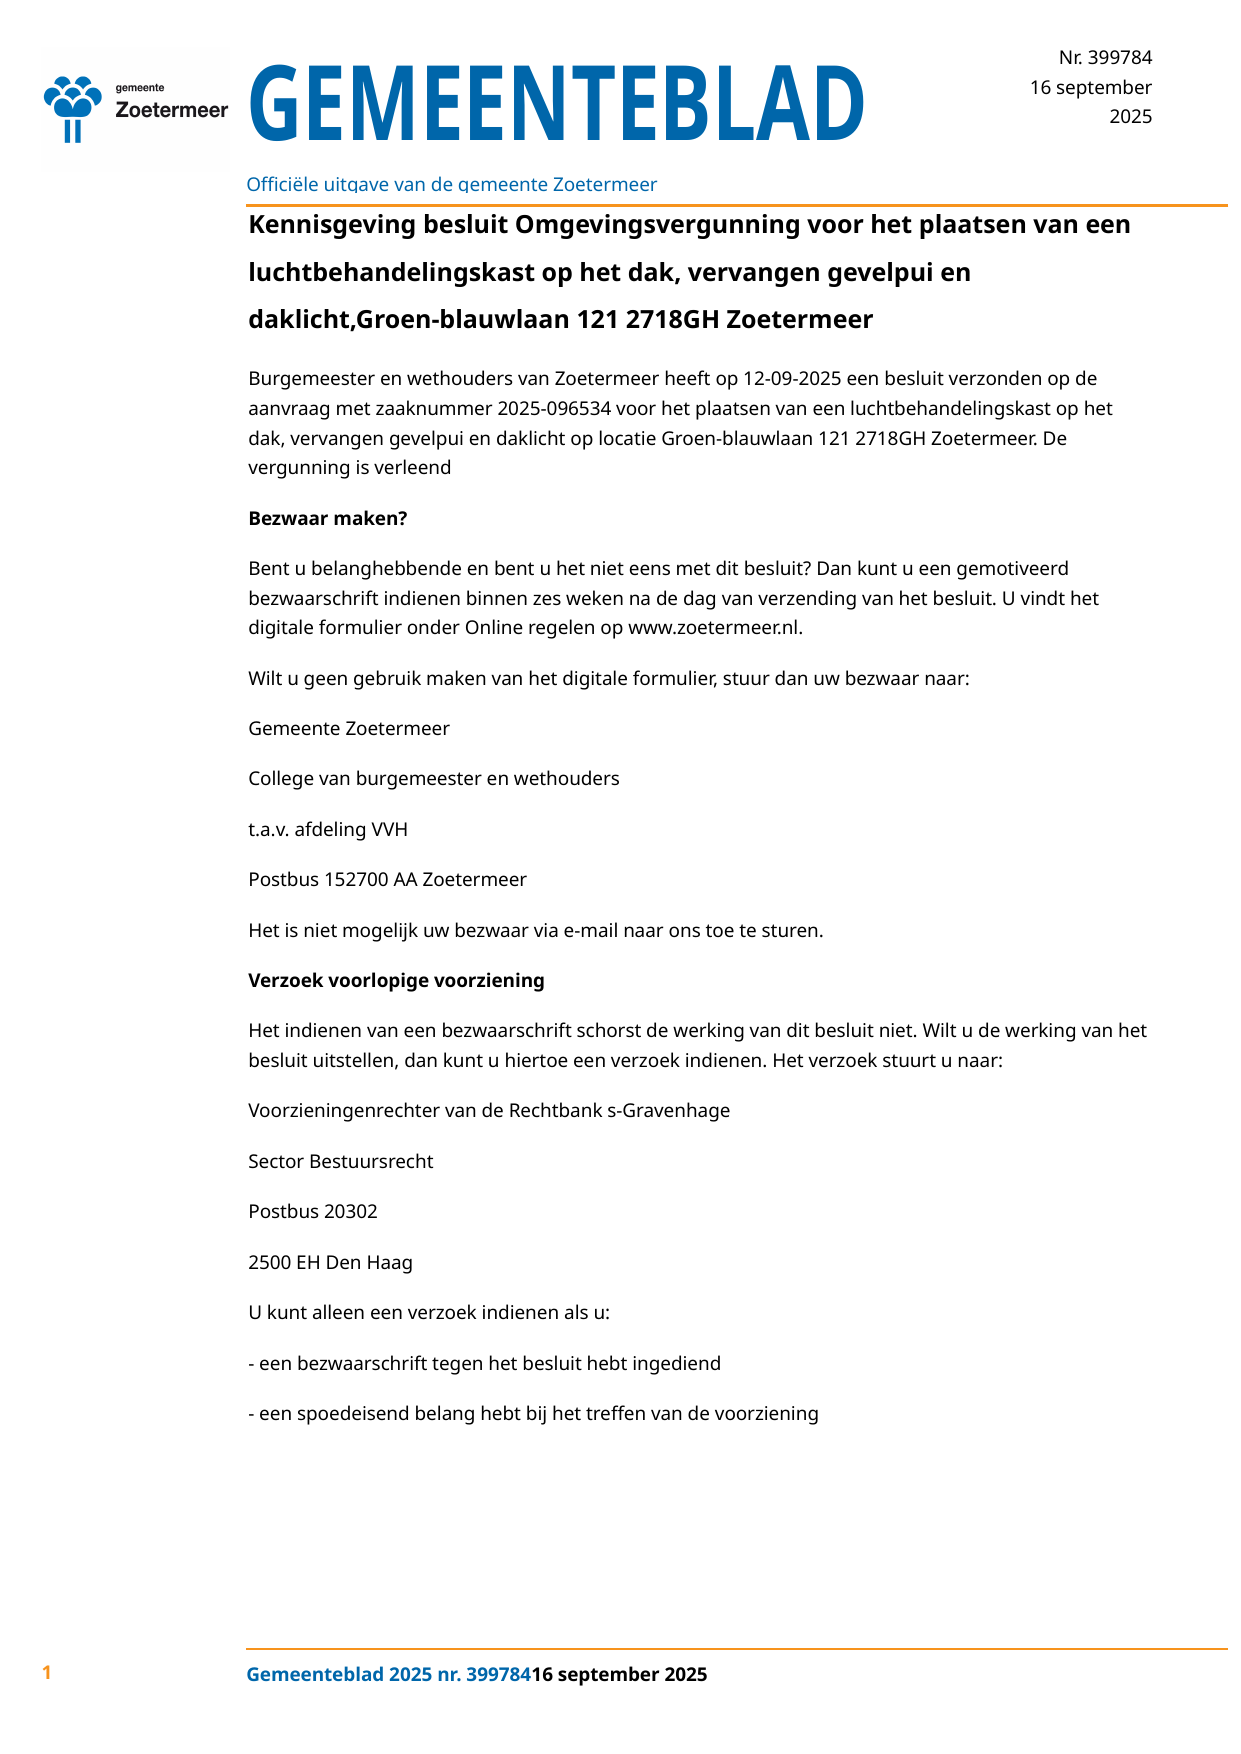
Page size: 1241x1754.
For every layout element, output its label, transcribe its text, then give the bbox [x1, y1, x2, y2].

text Voorzieningenrechter van de Rechtbank s-Gravenhage [248, 1098, 1152, 1123]
text College van burgemeester en wethouders [248, 766, 1152, 791]
text t.a.v. afdeling VVH [248, 816, 1152, 842]
text Sector Bestuursrecht [248, 1148, 1152, 1174]
text Het is niet mogelijk uw bezwaar via e-mail naar ons toe te sturen. [248, 917, 1152, 942]
text 2500 EH Den Haag [248, 1249, 1152, 1274]
text Bezwaar maken? [248, 505, 1152, 530]
picture [41, 47, 231, 172]
text Wilt u geen gebruik maken van het digitale formulier, stuur dan uw bezwaar naar: [248, 665, 1152, 690]
text Het indienen van een bezwaarschrift schorst de werking van dit besluit niet. Wilt u de werking van het besluit uitstellen, dan kunt u hiertoe een verzoek indienen. Het verzoek stuurt u naar: [248, 1018, 1152, 1073]
text Postbus 152700 AA Zoetermeer [248, 866, 1152, 892]
text Burgemeester en wethouders van Zoetermeer heeft op 12-09-2025 een besluit verzonden op de aanvraag met zaaknummer 2025-096534 voor het plaatsen van een luchtbehandelingskast op het dak, vervangen gevelpui en daklicht op locatie Groen-blauwlaan 121 2718GH Zoetermeer. De vergunning is verleend [248, 366, 1152, 480]
text Gemeente Zoetermeer [248, 715, 1152, 741]
text Bent u belanghebbende en bent u het niet eens met dit besluit? Dan kunt u een gemotiveerd bezwaarschrift indienen binnen zes weken na de dag van verzending van het besluit. U vindt het digitale formulier onder Online regelen op www.zoetermeer.nl. [248, 555, 1152, 640]
text Postbus 20302 [248, 1198, 1152, 1224]
text - een bezwaarschrift tegen het besluit hebt ingediend [248, 1350, 1152, 1375]
text U kunt alleen een verzoek indienen als u: [248, 1299, 1152, 1325]
text Verzoek voorlopige voorziening [248, 967, 1152, 993]
text Kennisgeving besluit Omgevingsvergunning voor het plaatsen van een luchtbehandelingskast op het dak, vervangen gevelpui en daklicht,Groen-blauwlaan 121 2718GH Zoetermeer [248, 207, 1152, 336]
text - een spoedeisend belang hebt bij het treffen van de voorziening [248, 1400, 1152, 1426]
